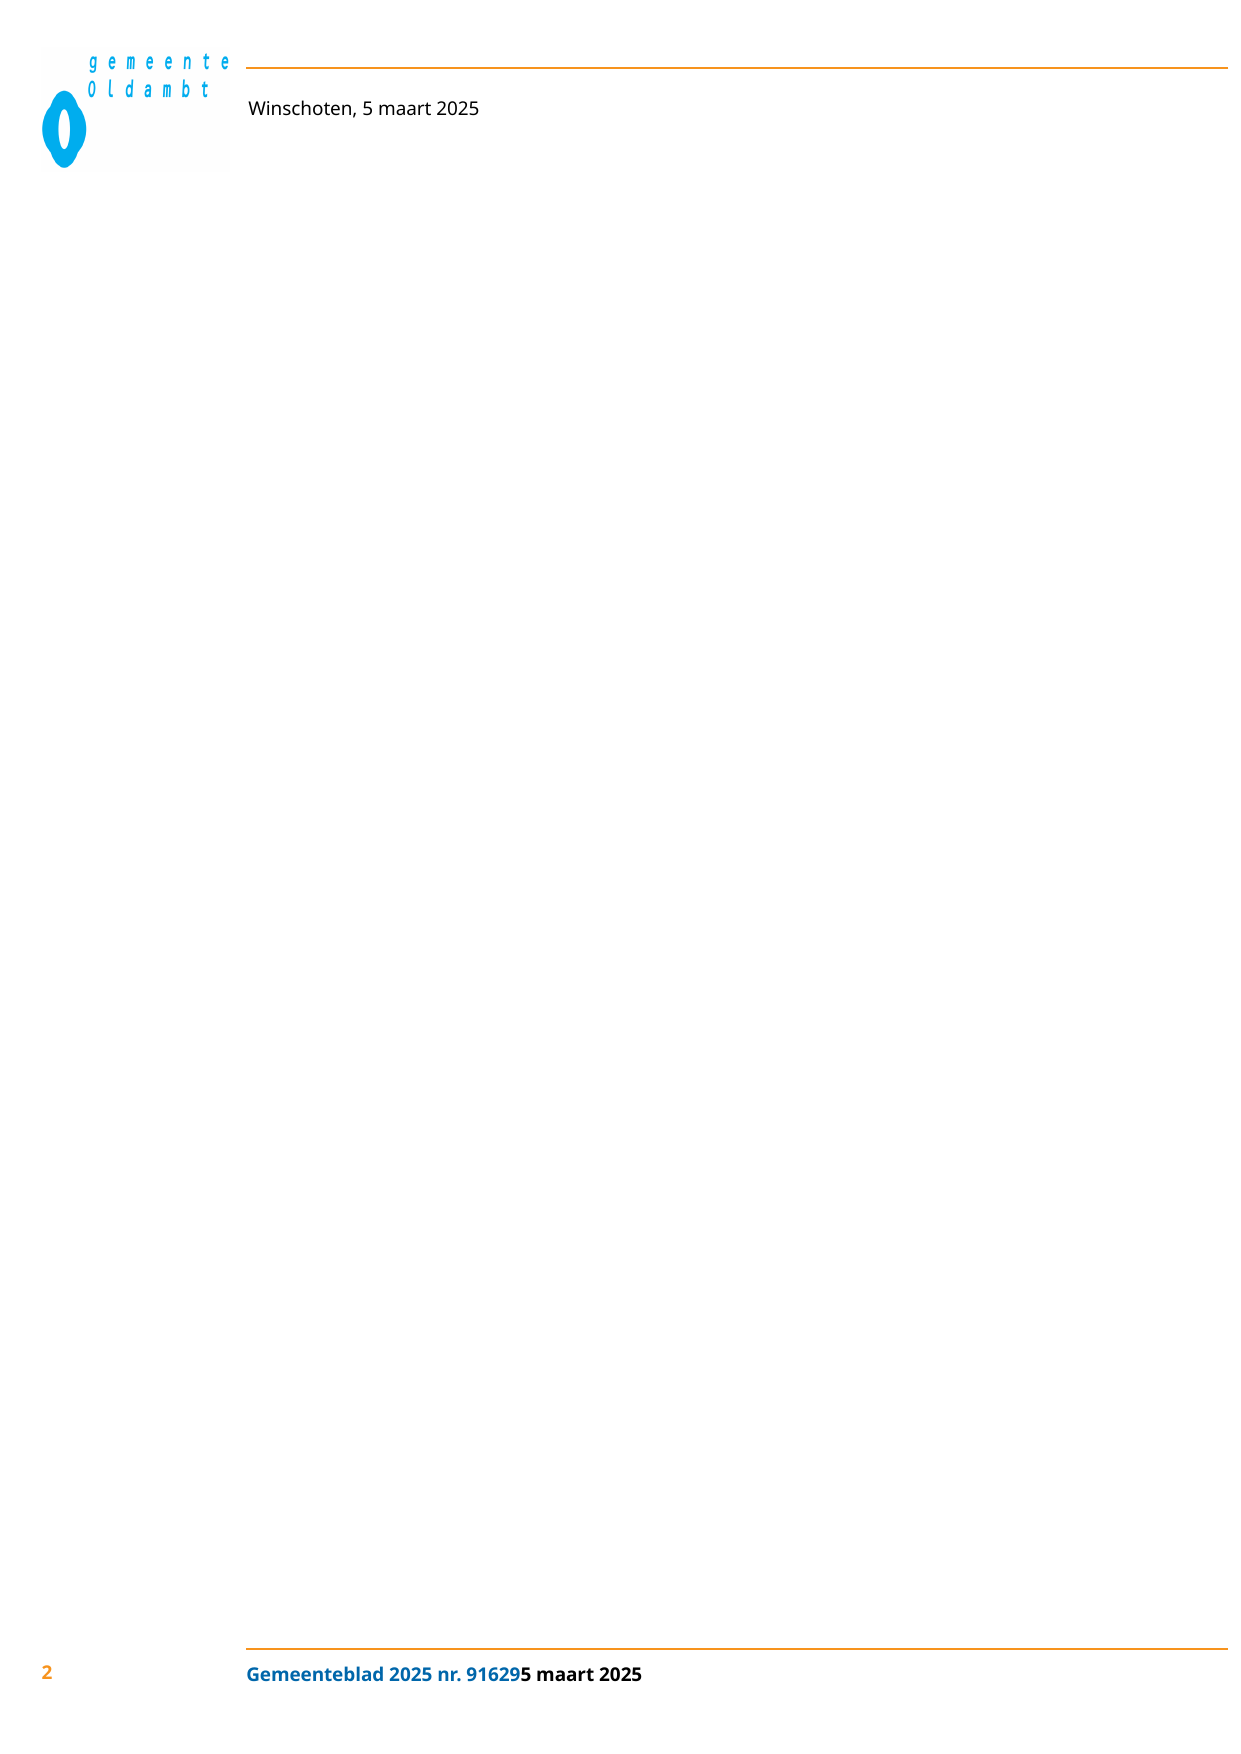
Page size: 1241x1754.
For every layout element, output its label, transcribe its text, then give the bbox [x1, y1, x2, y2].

text Winschoten, 5 maart 2025 [248, 95, 1152, 121]
picture [41, 47, 231, 172]
